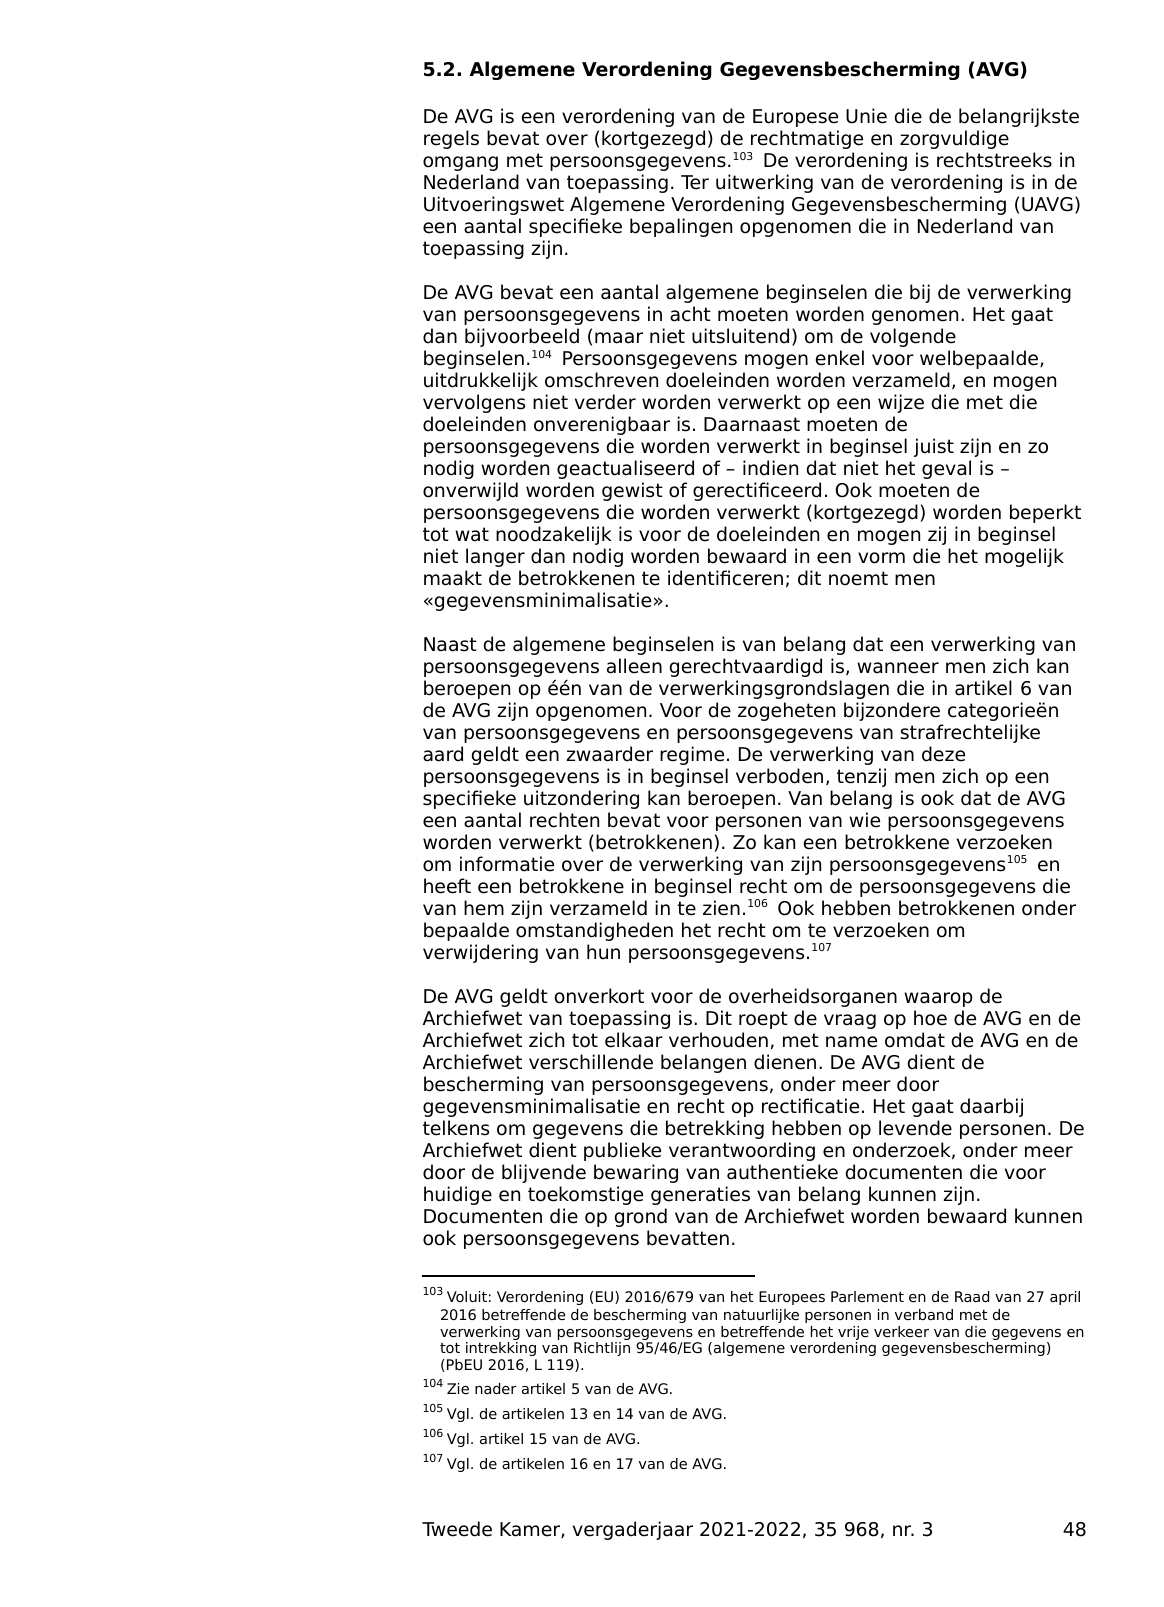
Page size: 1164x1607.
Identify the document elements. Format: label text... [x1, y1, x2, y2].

text Vgl. de artikelen 13 en 14 van de AVG. [422, 1402, 1087, 1424]
text De AVG geldt onverkort voor de overheidsorganen waarop de Archiefwet van toepassing is. Dit roept de vraag op hoe de AVG en de Archiefwet zich tot elkaar verhouden, met name omdat de AVG en de Archiefwet verschillende belangen dienen. De AVG dient de bescherming van persoonsgegevens, onder meer door gegevensminimalisatie en recht op rectificatie. Het gaat daarbij telkens om gegevens die betrekking hebben op levende personen. De Archiefwet dient publieke verantwoording en onderzoek, onder meer door de blijvende bewaring van authentieke documenten die voor huidige en toekomstige generaties van belang kunnen zijn. Documenten die op grond van de Archiefwet worden bewaard kunnen ook persoonsgegevens bevatten. [422, 986, 1087, 1249]
text De AVG bevat een aantal algemene beginselen die bij de verwerking van persoonsgegevens in acht moeten worden genomen. Het gaat dan bijvoorbeeld (maar niet uitsluitend) om de volgende beginselen. Persoonsgegevens mogen enkel voor welbepaalde, uitdrukkelijk omschreven doeleinden worden verzameld, en mogen vervolgens niet verder worden verwerkt op een wijze die met die doeleinden onverenigbaar is. Daarnaast moeten de persoonsgegevens die worden verwerkt in beginsel juist zijn en zo nodig worden geactualiseerd of – indien dat niet het geval is – onverwijld worden gewist of gerectificeerd. Ook moeten de persoonsgegevens die worden verwerkt (kortgezegd) worden beperkt tot wat noodzakelijk is voor de doeleinden en mogen zij in beginsel niet langer dan nodig worden bewaard in een vorm die het mogelijk maakt de betrokkenen te identificeren; dit noemt men «gegevensminimalisatie». [422, 282, 1087, 612]
text Naast de algemene beginselen is van belang dat een verwerking van persoonsgegevens alleen gerechtvaardigd is, wanneer men zich kan beroepen op één van de verwerkingsgrondslagen die in artikel 6 van de AVG zijn opgenomen. Voor de zogeheten bijzondere categorieën van persoonsgegevens en persoonsgegevens van strafrechtelijke aard geldt een zwaarder regime. De verwerking van deze persoonsgegevens is in beginsel verboden, tenzij men zich op een specifieke uitzondering kan beroepen. Van belang is ook dat de AVG een aantal rechten bevat voor personen van wie persoonsgegevens worden verwerkt (betrokkenen). Zo kan een betrokkene verzoeken om informatie over de verwerking van zijn persoonsgegevens en heeft een betrokkene in beginsel recht om de persoonsgegevens die van hem zijn verzameld in te zien. Ook hebben betrokkenen onder bepaalde omstandigheden het recht om te verzoeken om verwijdering van hun persoonsgegevens. [422, 634, 1087, 964]
text De AVG is een verordening van de Europese Unie die de belangrijkste regels bevat over (kortgezegd) de rechtmatige en zorgvuldige omgang met persoonsgegevens. De verordening is rechtstreeks in Nederland van toepassing. Ter uitwerking van de verordening is in de Uitvoeringswet Algemene Verordening Gegevensbescherming (UAVG) een aantal specifieke bepalingen opgenomen die in Nederland van toepassing zijn. [422, 106, 1087, 260]
text Vgl. artikel 15 van de AVG. [422, 1427, 1087, 1449]
subtitle 5.2. Algemene Verordening Gegevensbescherming (AVG) [422, 59, 1087, 81]
text Voluit: Verordening (EU) 2016/679 van het Europees Parlement en de Raad van 27 april 2016 betreffende de bescherming van natuurlijke personen in verband met de verwerking van persoonsgegevens en betreffende het vrije verkeer van die gegevens en tot intrekking van Richtlijn 95/46/EG (algemene verordening gegevensbescherming) (PbEU 2016, L 119). [422, 1285, 1087, 1374]
text Vgl. de artikelen 16 en 17 van de AVG. [422, 1452, 1087, 1474]
text Zie nader artikel 5 van de AVG. [422, 1377, 1087, 1399]
